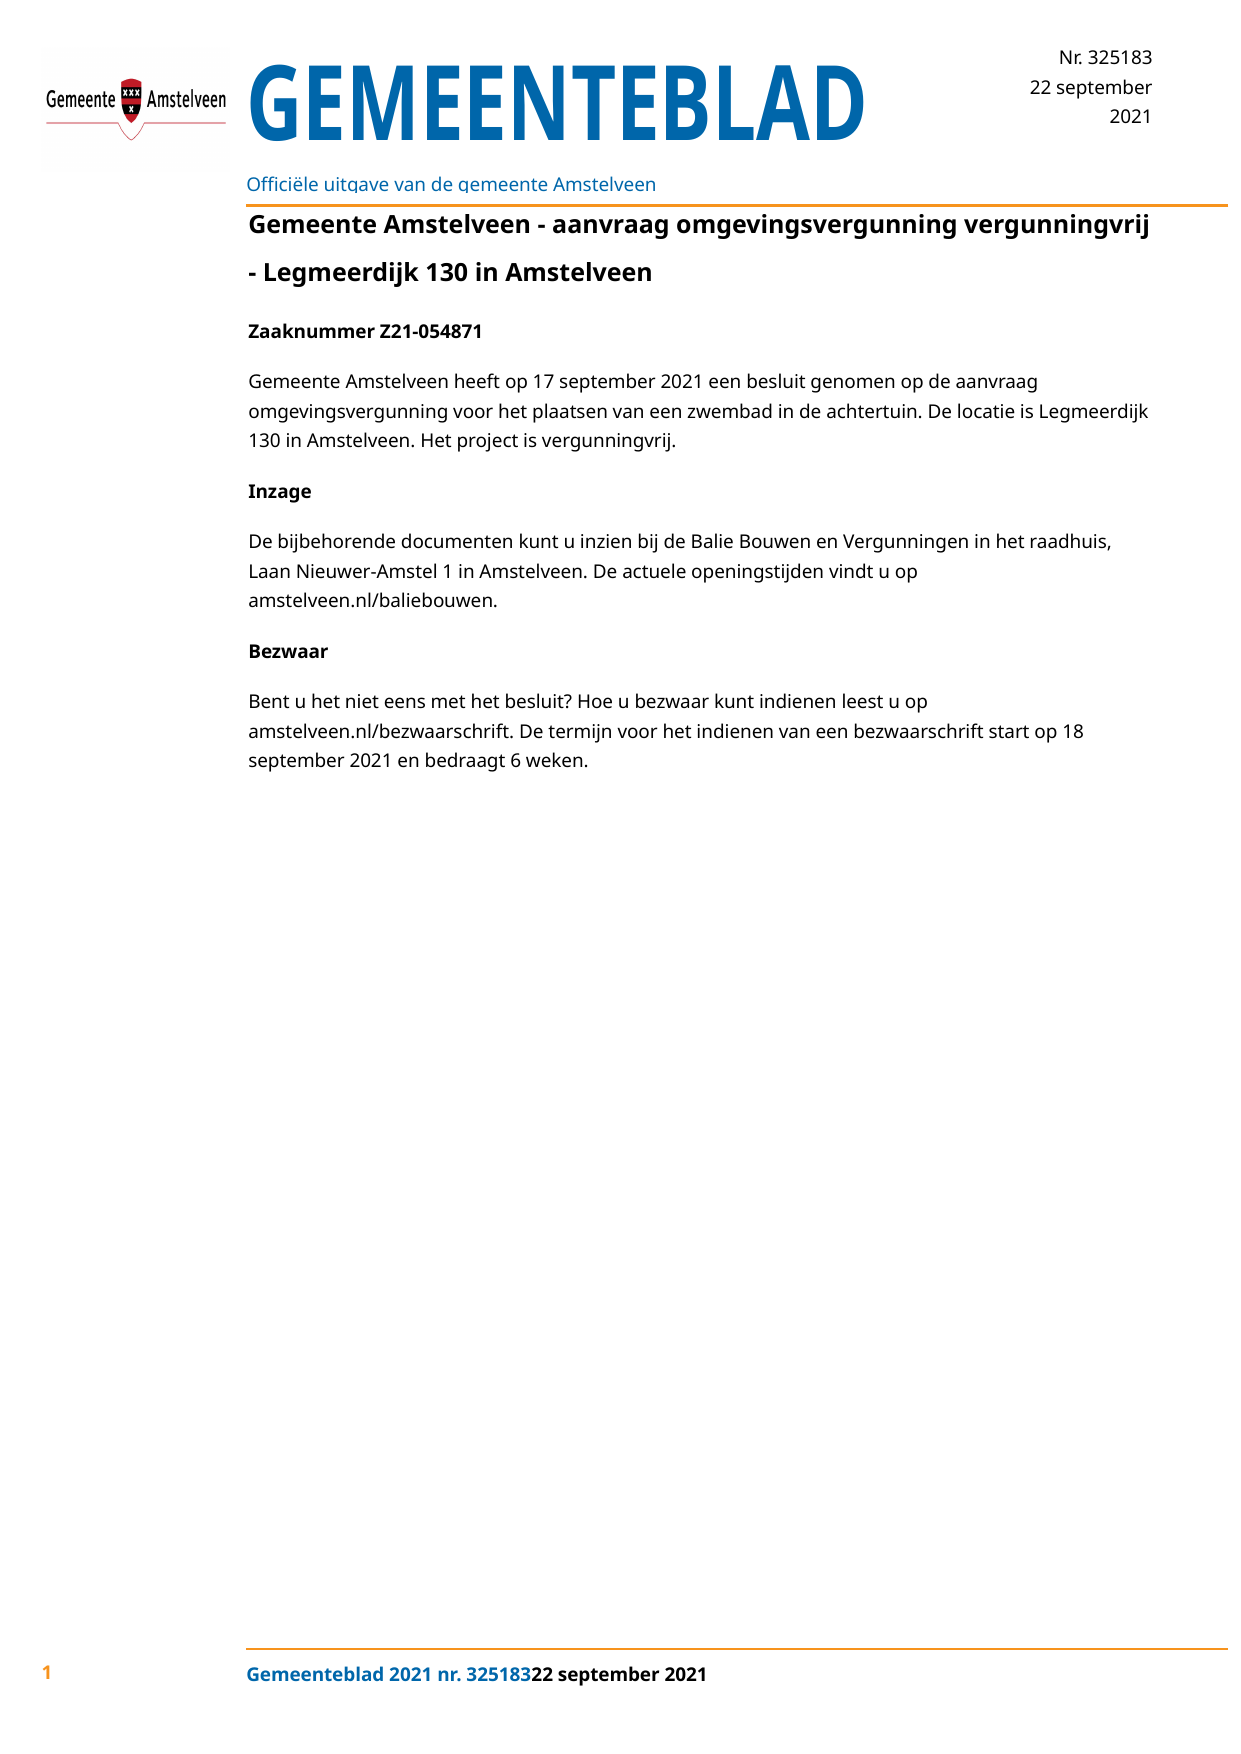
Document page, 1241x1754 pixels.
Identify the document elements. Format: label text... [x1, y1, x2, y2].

text Bezwaar [248, 638, 1152, 664]
text Zaaknummer Z21-054871 [248, 318, 1152, 344]
text De bijbehorende documenten kunt u inzien bij de Balie Bouwen en Vergunningen in het raadhuis, Laan Nieuwer-Amstel 1 in Amstelveen. De actuele openingstijden vindt u op amstelveen.nl/baliebouwen. [248, 528, 1152, 613]
picture [41, 47, 231, 172]
text Inzage [248, 478, 1152, 504]
text Gemeente Amstelveen - aanvraag omgevingsvergunning vergunningvrij - Legmeerdijk 130 in Amstelveen [248, 207, 1152, 288]
text Bent u het niet eens met het besluit? Hoe u bezwaar kunt indienen leest u op amstelveen.nl/bezwaarschrift. De termijn voor het indienen van een bezwaarschrift start op 18 september 2021 en bedraagt 6 weken. [248, 688, 1152, 773]
text Gemeente Amstelveen heeft op 17 september 2021 een besluit genomen op de aanvraag omgevingsvergunning voor het plaatsen van een zwembad in de achtertuin. De locatie is Legmeerdijk 130 in Amstelveen. Het project is vergunningvrij. [248, 368, 1152, 453]
